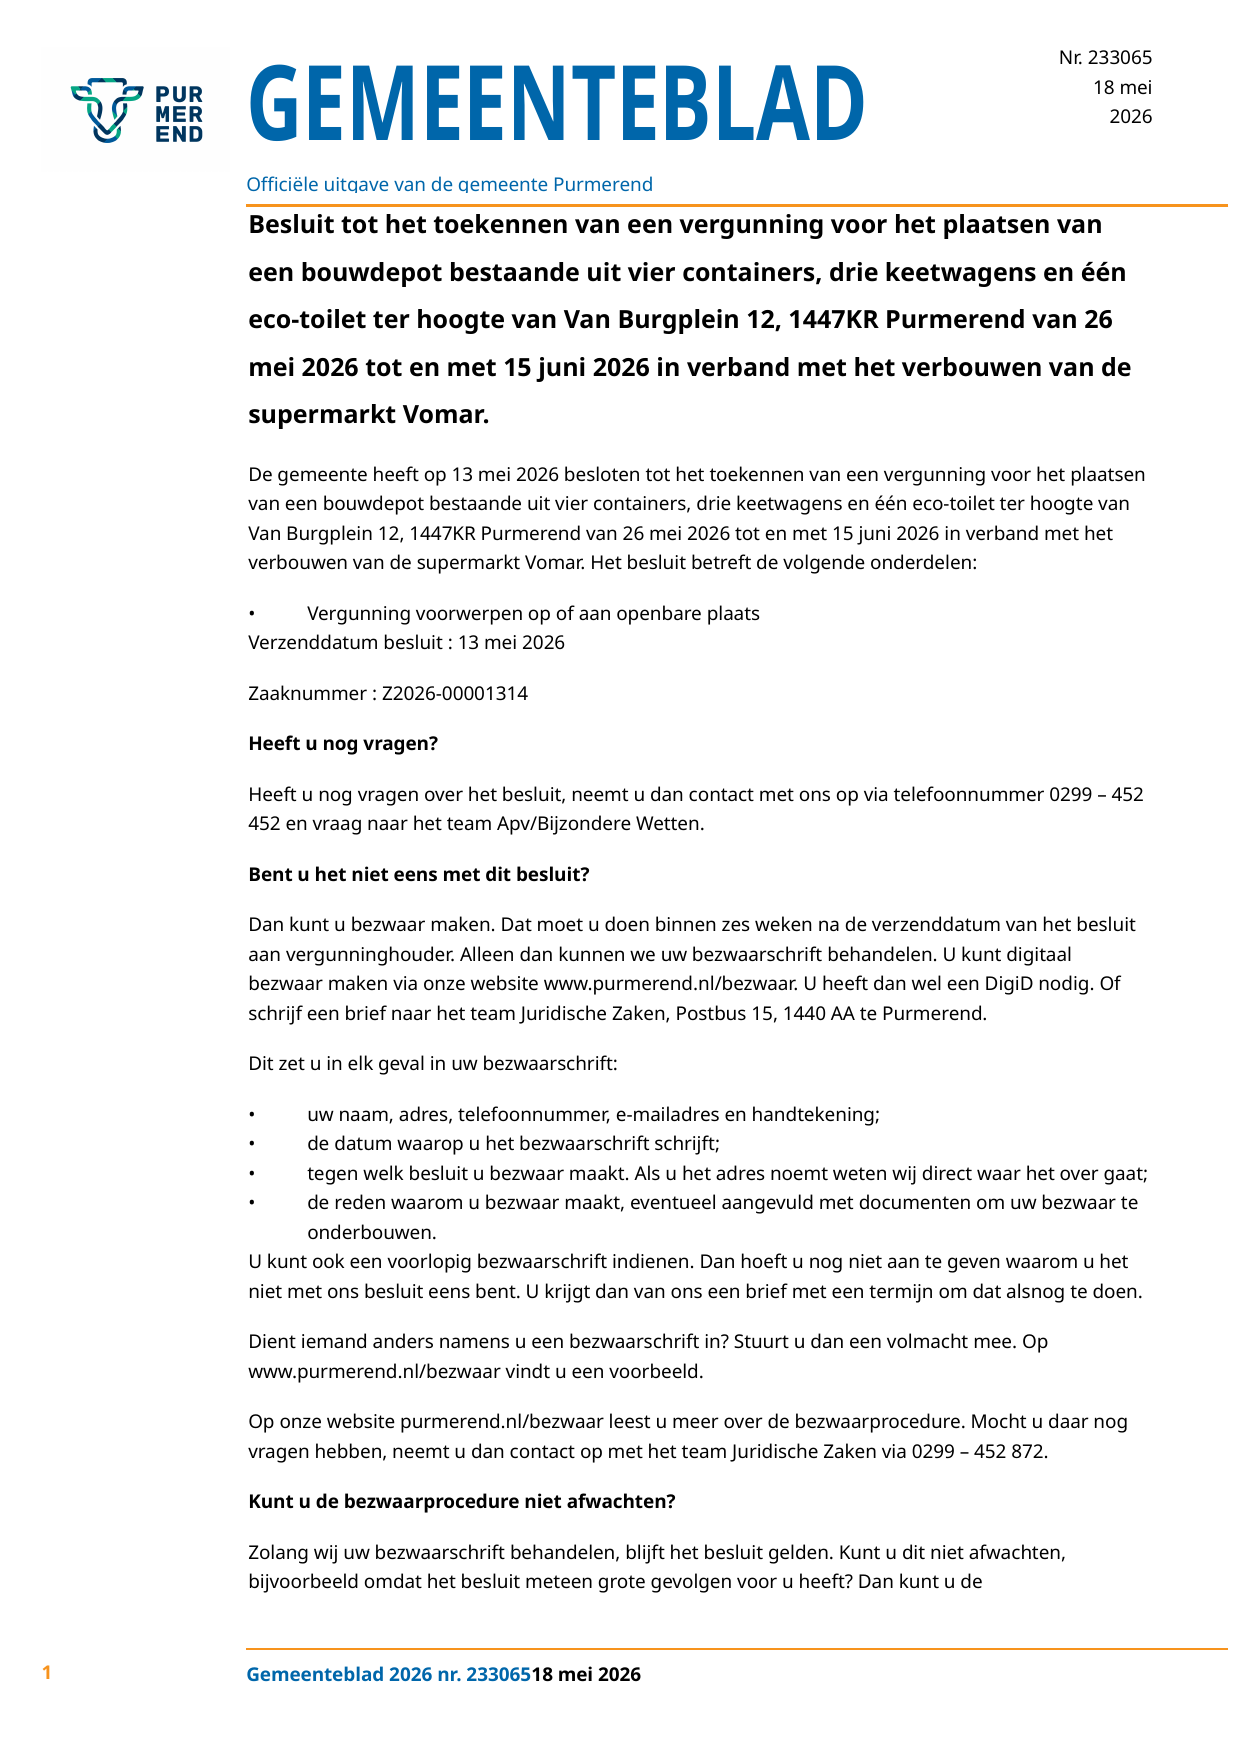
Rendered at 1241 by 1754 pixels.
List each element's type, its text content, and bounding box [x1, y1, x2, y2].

list Vergunning voorwerpen op of aan openbare plaats [248, 600, 1152, 626]
text Zolang wij uw bezwaarschrift behandelen, blijft het besluit gelden. Kunt u dit niet afwachten, bijvoorbeeld omdat het besluit meteen grote gevolgen voor u heeft? Dan kunt u de [248, 1539, 1152, 1594]
list uw naam, adres, telefoonnummer, e-mailadres en handtekening; [248, 1101, 1152, 1126]
text Bent u het niet eens met dit besluit? [248, 861, 1152, 886]
text Heeft u nog vragen? [248, 730, 1152, 756]
list de datum waarop u het bezwaarschrift schrijft; [248, 1130, 1152, 1156]
text Dan kunt u bezwaar maken. Dat moet u doen binnen zes weken na de verzenddatum van het besluit aan vergunninghouder. Alleen dan kunnen we uw bezwaarschrift behandelen. U kunt digitaal bezwaar maken via onze website www.purmerend.nl/bezwaar. U heeft dan wel een DigiD nodig. Of schrijf een brief naar het team Juridische Zaken, Postbus 15, 1440 AA te Purmerend. [248, 911, 1152, 1026]
text De gemeente heeft op 13 mei 2026 besloten tot het toekennen van een vergunning voor het plaatsen van een bouwdepot bestaande uit vier containers, drie keetwagens en één eco-toilet ter hoogte van Van Burgplein 12, 1447KR Purmerend van 26 mei 2026 tot en met 15 juni 2026 in verband met het verbouwen van de supermarkt Vomar. Het besluit betreft de volgende onderdelen: [248, 461, 1152, 575]
text Dient iemand anders namens u een bezwaarschrift in? Stuurt u dan een volmacht mee. Op www.purmerend.nl/bezwaar vindt u een voorbeeld. [248, 1329, 1152, 1384]
text U kunt ook een voorlopig bezwaarschrift indienen. Dan hoeft u nog niet aan te geven waarom u het niet met ons besluit eens bent. U krijgt dan van ons een brief met een termijn om dat alsnog te doen. [248, 1249, 1152, 1304]
text Kunt u de bezwaarprocedure niet afwachten? [248, 1489, 1152, 1514]
text Dit zet u in elk geval in uw bezwaarschrift: [248, 1050, 1152, 1076]
text Heeft u nog vragen over het besluit, neemt u dan contact met ons op via telefoonnummer 0299 – 452 452 en vraag naar het team Apv/Bijzondere Wetten. [248, 781, 1152, 836]
picture [41, 47, 231, 172]
list tegen welk besluit u bezwaar maakt. Als u het adres noemt weten wij direct waar het over gaat; [248, 1160, 1152, 1186]
text Op onze website purmerend.nl/bezwaar leest u meer over de bezwaarprocedure. Mocht u daar nog vragen hebben, neemt u dan contact op met het team Juridische Zaken via 0299 – 452 872. [248, 1409, 1152, 1464]
text Zaaknummer : Z2026-00001314 [248, 680, 1152, 706]
list de reden waarom u bezwaar maakt, eventueel aangevuld met documenten om uw bezwaar te onderbouwen. [248, 1189, 1152, 1245]
text Verzenddatum besluit : 13 mei 2026 [248, 629, 1152, 655]
text Besluit tot het toekennen van een vergunning voor het plaatsen van een bouwdepot bestaande uit vier containers, drie keetwagens en één eco-toilet ter hoogte van Van Burgplein 12, 1447KR Purmerend van 26 mei 2026 tot en met 15 juni 2026 in verband met het verbouwen van de supermarkt Vomar. [248, 207, 1152, 431]
